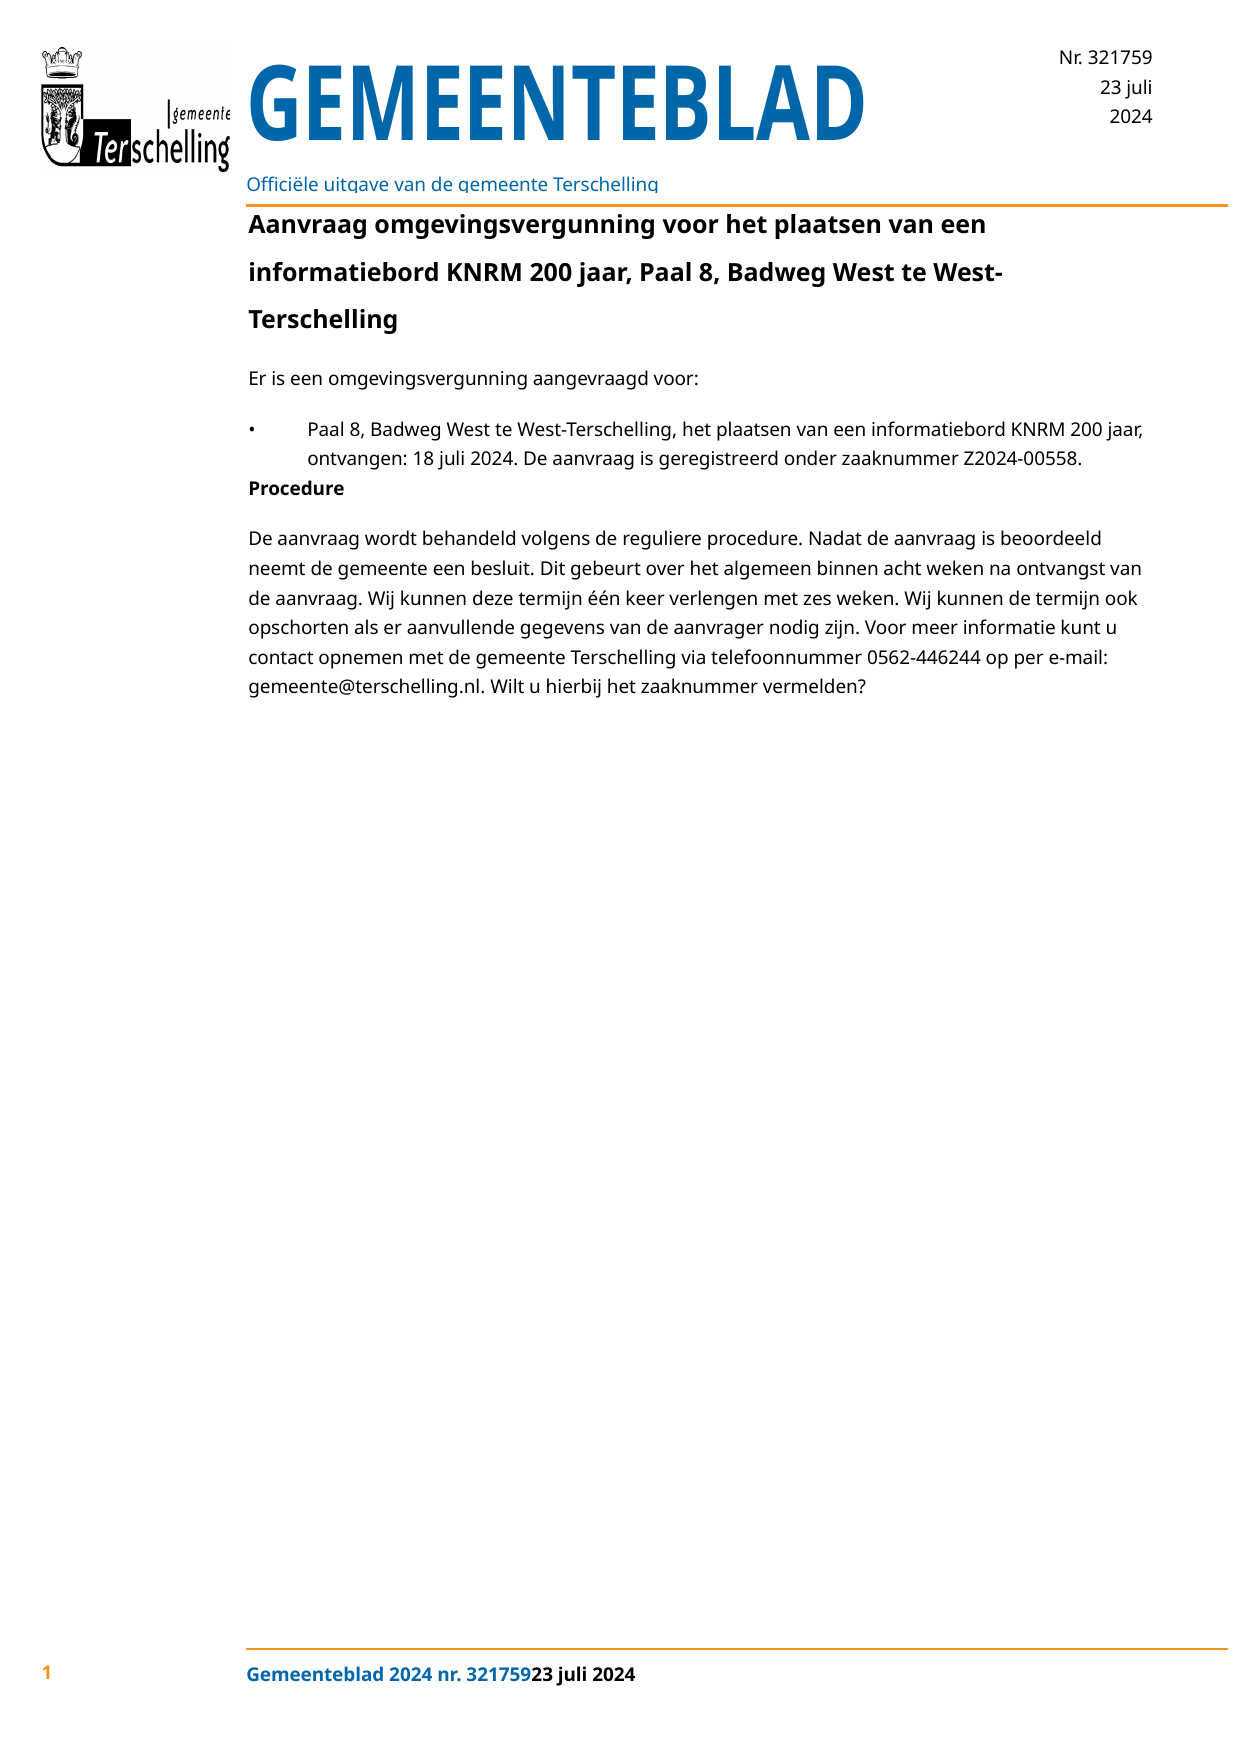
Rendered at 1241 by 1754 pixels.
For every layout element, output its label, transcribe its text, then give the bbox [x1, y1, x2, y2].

picture [41, 47, 231, 172]
text Er is een omgevingsvergunning aangevraagd voor: [248, 366, 1152, 391]
text De aanvraag wordt behandeld volgens de reguliere procedure. Nadat de aanvraag is beoordeeld neemt de gemeente een besluit. Dit gebeurt over het algemeen binnen acht weken na ontvangst van de aanvraag. Wij kunnen deze termijn één keer verlengen met zes weken. Wij kunnen de termijn ook opschorten als er aanvullende gegevens van de aanvrager nodig zijn. Voor meer informatie kunt u contact opnemen met de gemeente Terschelling via telefoonnummer 0562-446244 op per e-mail: gemeente@terschelling.nl. Wilt u hierbij het zaaknummer vermelden? [248, 526, 1152, 699]
text Procedure [248, 475, 1152, 501]
text Aanvraag omgevingsvergunning voor het plaatsen van een informatiebord KNRM 200 jaar, Paal 8, Badweg West te West-Terschelling [248, 207, 1152, 336]
list Paal 8, Badweg West te West-Terschelling, het plaatsen van een informatiebord KNRM 200 jaar, ontvangen: 18 juli 2024. De aanvraag is geregistreerd onder zaaknummer Z2024-00558. [248, 416, 1152, 471]
